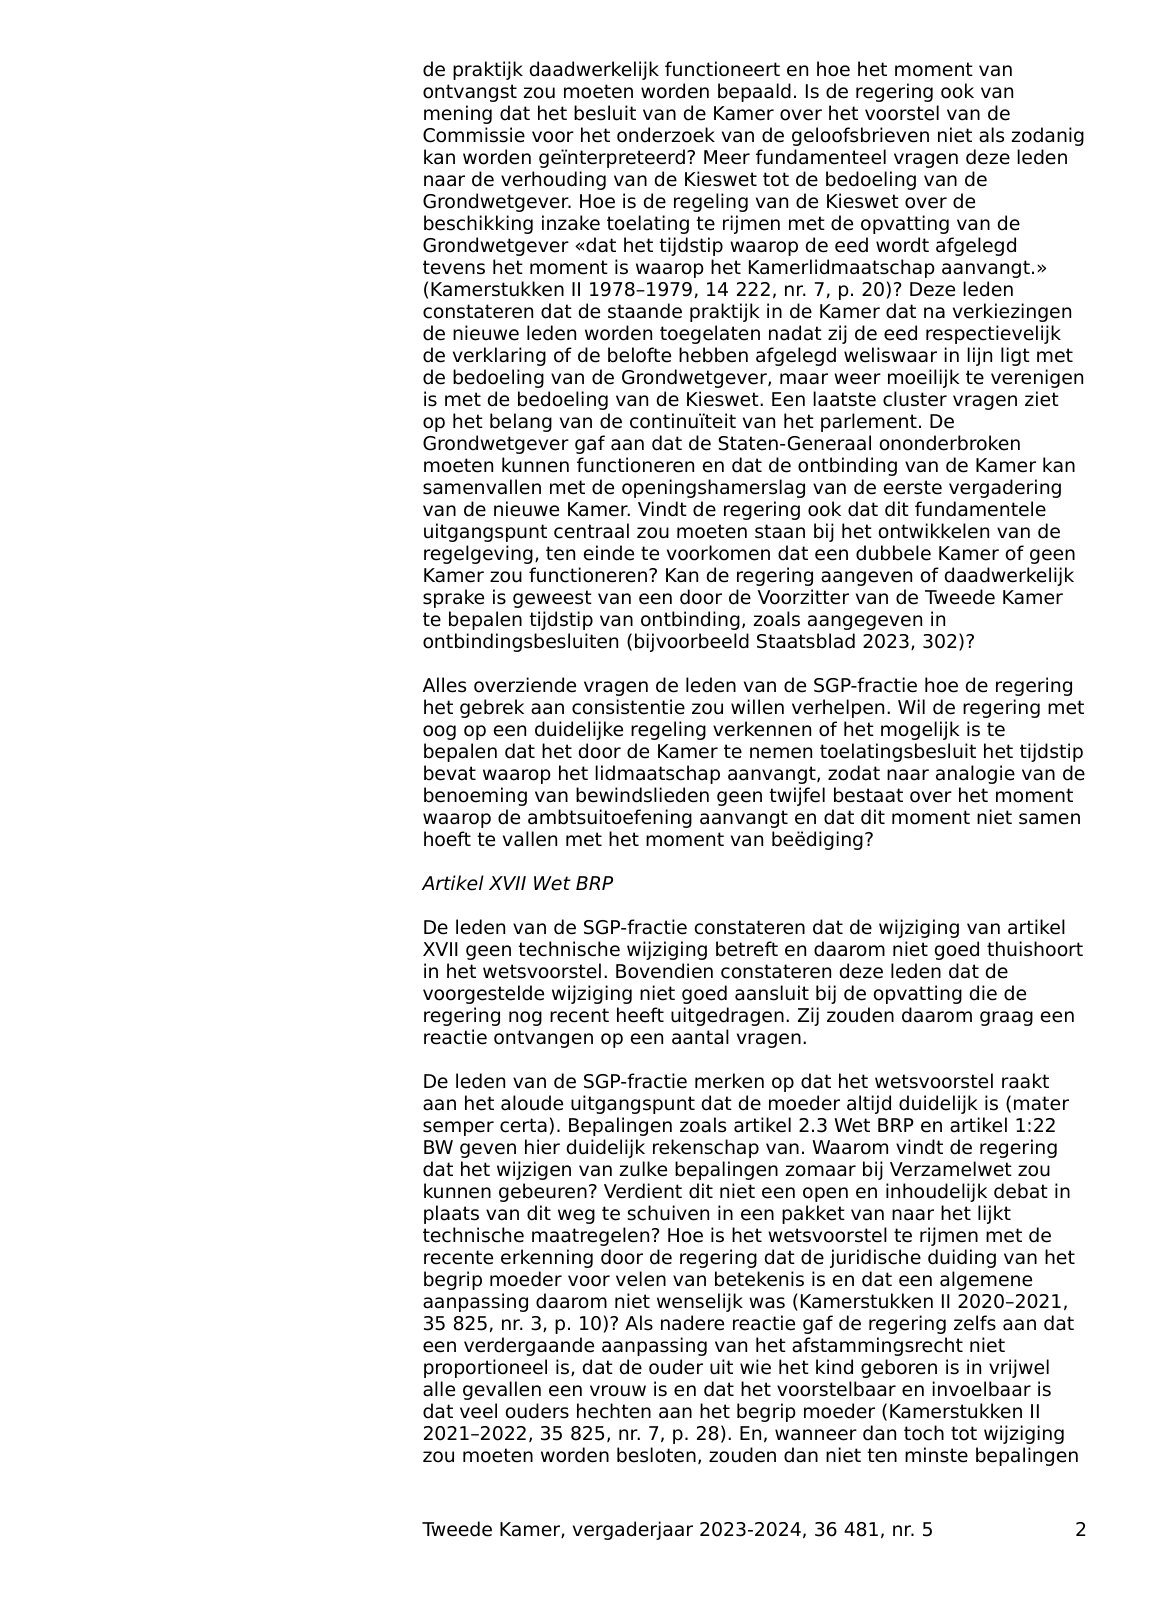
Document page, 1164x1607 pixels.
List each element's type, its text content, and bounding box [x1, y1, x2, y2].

text Alles overziende vragen de leden van de SGP-fractie hoe de regering het gebrek aan consistentie zou willen verhelpen. Wil de regering met oog op een duidelijke regeling verkennen of het mogelijk is te bepalen dat het door de Kamer te nemen toelatingsbesluit het tijdstip bevat waarop het lidmaatschap aanvangt, zodat naar analogie van de benoeming van bewindslieden geen twijfel bestaat over het moment waarop de ambtsuitoefening aanvangt en dat dit moment niet samen hoeft te vallen met het moment van beëdiging? [422, 675, 1087, 851]
text De leden van de SGP-fractie merken op dat het wetsvoorstel raakt aan het aloude uitgangspunt dat de moeder altijd duidelijk is (mater semper certa). Bepalingen zoals artikel 2.3 Wet BRP en artikel 1:22 BW geven hier duidelijk rekenschap van. Waarom vindt de regering dat het wijzigen van zulke bepalingen zomaar bij Verzamelwet zou kunnen gebeuren? Verdient dit niet een open en inhoudelijk debat in plaats van dit weg te schuiven in een pakket van naar het lijkt technische maatregelen? Hoe is het wetsvoorstel te rijmen met de recente erkenning door de regering dat de juridische duiding van het begrip moeder voor velen van betekenis is en dat een algemene aanpassing daarom niet wenselijk was (Kamerstukken II 2020–2021, 35 825, nr. 3, p. 10)? Als nadere reactie gaf de regering zelfs aan dat een verdergaande aanpassing van het afstammingsrecht niet proportioneel is, dat de ouder uit wie het kind geboren is in vrijwel alle gevallen een vrouw is en dat het voorstelbaar en invoelbaar is dat veel ouders hechten aan het begrip moeder (Kamerstukken II 2021–2022, 35 825, nr. 7, p. 28). En, wanneer dan toch tot wijziging zou moeten worden besloten, zouden dan niet ten minste bepalingen [422, 1071, 1087, 1467]
subtitle Artikel XVII Wet BRP [422, 873, 1087, 895]
text de praktijk daadwerkelijk functioneert en hoe het moment van ontvangst zou moeten worden bepaald. Is de regering ook van mening dat het besluit van de Kamer over het voorstel van de Commissie voor het onderzoek van de geloofsbrieven niet als zodanig kan worden geïnterpreteerd? Meer fundamenteel vragen deze leden naar de verhouding van de Kieswet tot de bedoeling van de Grondwetgever. Hoe is de regeling van de Kieswet over de beschikking inzake toelating te rijmen met de opvatting van de Grondwetgever «dat het tijdstip waarop de eed wordt afgelegd tevens het moment is waarop het Kamerlidmaatschap aanvangt.» (Kamerstukken II 1978–1979, 14 222, nr. 7, p. 20)? Deze leden constateren dat de staande praktijk in de Kamer dat na verkiezingen de nieuwe leden worden toegelaten nadat zij de eed respectievelijk de verklaring of de belofte hebben afgelegd weliswaar in lijn ligt met de bedoeling van de Grondwetgever, maar weer moeilijk te verenigen is met de bedoeling van de Kieswet. Een laatste cluster vragen ziet op het belang van de continuïteit van het parlement. De Grondwetgever gaf aan dat de Staten-Generaal ononderbroken moeten kunnen functioneren en dat de ontbinding van de Kamer kan samenvallen met de openingshamerslag van de eerste vergadering van de nieuwe Kamer. Vindt de regering ook dat dit fundamentele uitgangspunt centraal zou moeten staan bij het ontwikkelen van de regelgeving, ten einde te voorkomen dat een dubbele Kamer of geen Kamer zou functioneren? Kan de regering aangeven of daadwerkelijk sprake is geweest van een door de Voorzitter van de Tweede Kamer te bepalen tijdstip van ontbinding, zoals aangegeven in ontbindingsbesluiten (bijvoorbeeld Staatsblad 2023, 302)? [422, 59, 1087, 652]
text De leden van de SGP-fractie constateren dat de wijziging van artikel XVII geen technische wijziging betreft en daarom niet goed thuishoort in het wetsvoorstel. Bovendien constateren deze leden dat de voorgestelde wijziging niet goed aansluit bij de opvatting die de regering nog recent heeft uitgedragen. Zij zouden daarom graag een reactie ontvangen op een aantal vragen. [422, 917, 1087, 1049]
